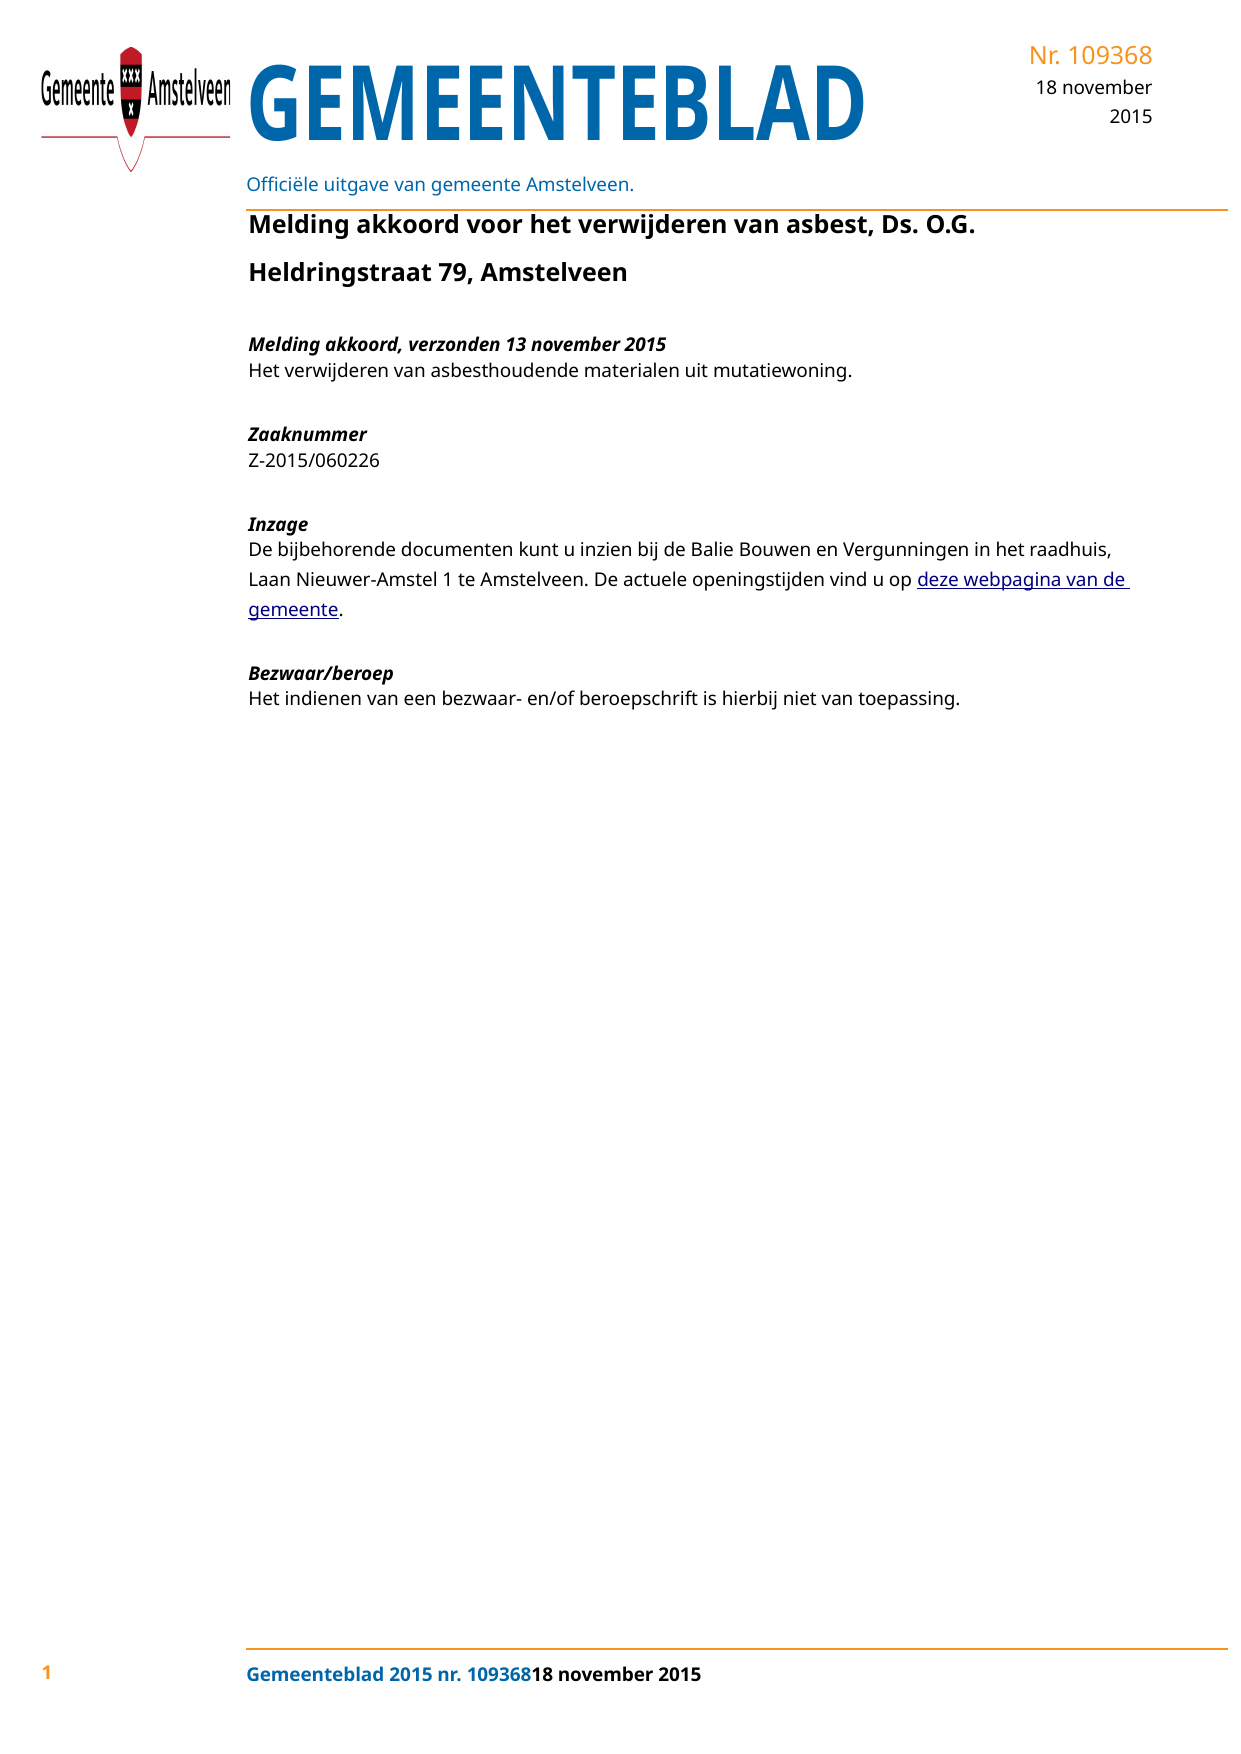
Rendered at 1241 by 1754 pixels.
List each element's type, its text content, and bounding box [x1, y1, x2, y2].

text Het indienen van een bezwaar- en/of beroepschrift is hierbij niet van toepassing. [248, 685, 1152, 711]
text Melding akkoord voor het verwijderen van asbest, Ds. O.G. Heldringstraat 79, Amstelveen [248, 211, 1152, 288]
picture [41, 47, 231, 172]
text Inzage [248, 511, 1152, 537]
text Z-2015/060226 [248, 447, 1152, 473]
text Melding akkoord, verzonden 13 november 2015 [248, 331, 1152, 357]
text Zaaknummer [248, 421, 1152, 447]
text De bijbehorende documenten kunt u inzien bij de Balie Bouwen en Vergunningen in het raadhuis, Laan Nieuwer-Amstel 1 te Amstelveen. De actuele openingstijden vind u op deze webpagina van de gemeente. [248, 537, 1152, 621]
text Bezwaar/beroep [248, 660, 1152, 685]
text Het verwijderen van asbesthoudende materialen uit mutatiewoning. [248, 357, 1152, 383]
